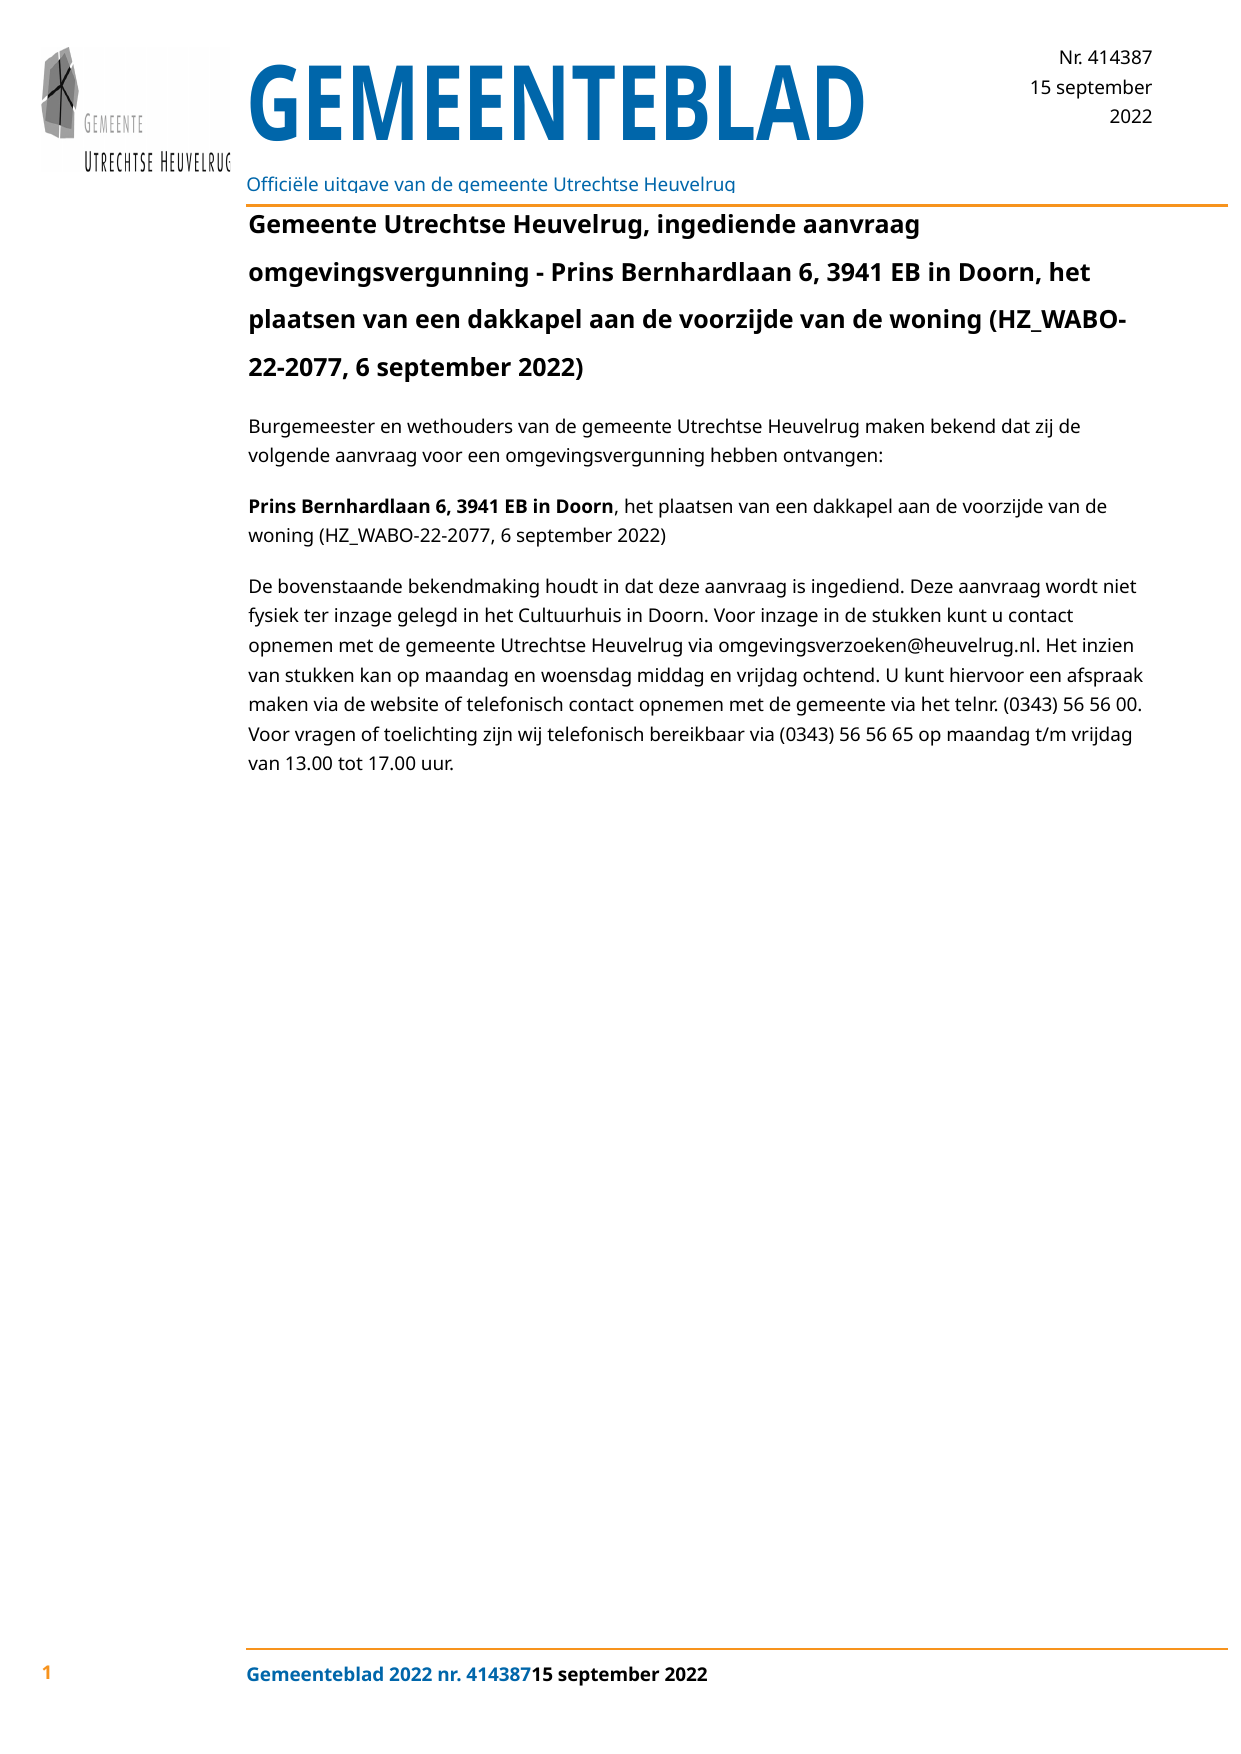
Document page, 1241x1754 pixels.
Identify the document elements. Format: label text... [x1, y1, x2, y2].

text Gemeente Utrechtse Heuvelrug, ingediende aanvraag omgevingsvergunning - Prins Bernhardlaan 6, 3941 EB in Doorn, het plaatsen van een dakkapel aan de voorzijde van de woning (HZ_WABO-22-2077, 6 september 2022) [248, 207, 1152, 384]
picture [41, 47, 231, 172]
text De bovenstaande bekendmaking houdt in dat deze aanvraag is ingediend. Deze aanvraag wordt niet fysiek ter inzage gelegd in het Cultuurhuis in Doorn. Voor inzage in de stukken kunt u contact opnemen met de gemeente Utrechtse Heuvelrug via omgevingsverzoeken@heuvelrug.nl. Het inzien van stukken kan op maandag en woensdag middag en vrijdag ochtend. U kunt hiervoor een afspraak maken via de website of telefonisch contact opnemen met de gemeente via het telnr. (0343) 56 56 00. Voor vragen of toelichting zijn wij telefonisch bereikbaar via (0343) 56 56 65 op maandag t/m vrijdag van 13.00 tot 17.00 uur. [248, 573, 1152, 776]
text Prins Bernhardlaan 6, 3941 EB in Doorn, het plaatsen van een dakkapel aan de voorzijde van de woning (HZ_WABO-22-2077, 6 september 2022) [248, 493, 1152, 548]
text Burgemeester en wethouders van de gemeente Utrechtse Heuvelrug maken bekend dat zij de volgende aanvraag voor een omgevingsvergunning hebben ontvangen: [248, 413, 1152, 468]
